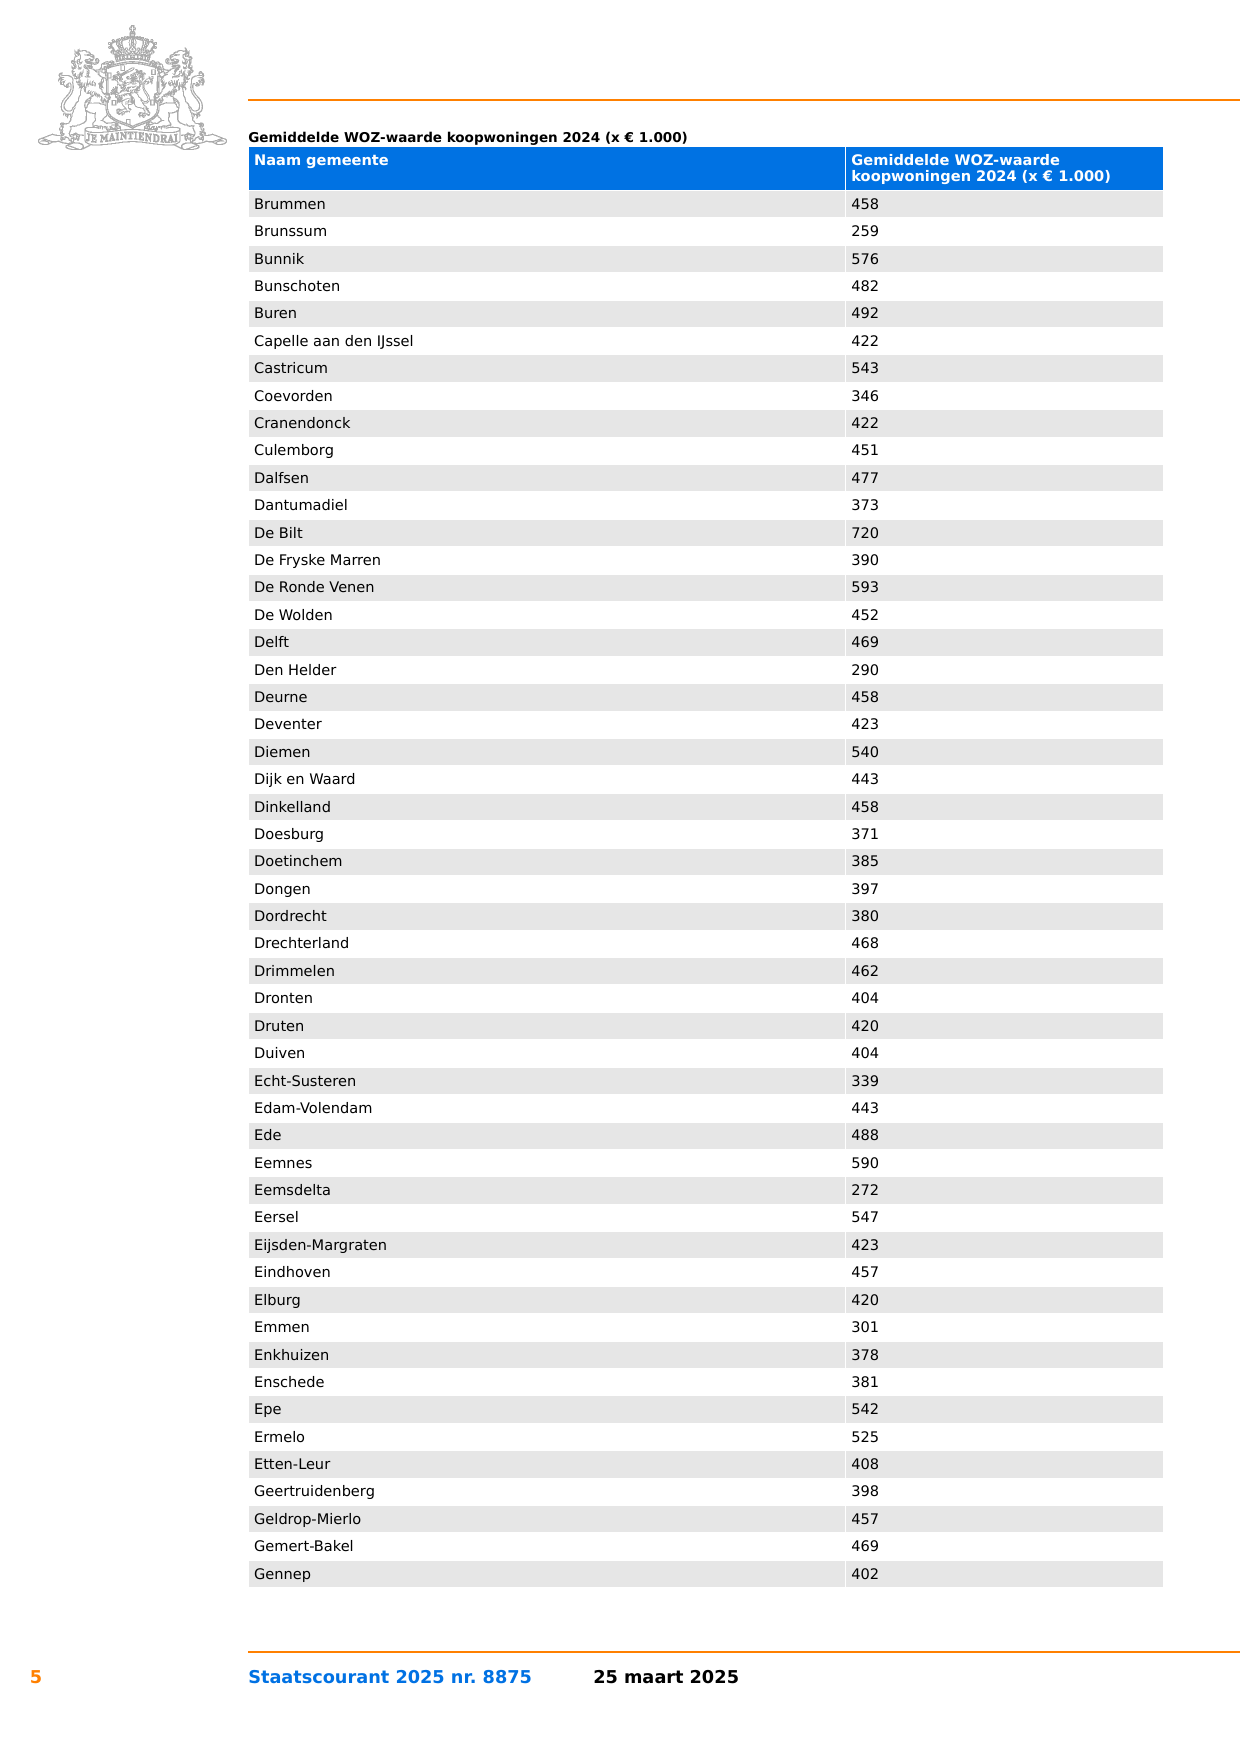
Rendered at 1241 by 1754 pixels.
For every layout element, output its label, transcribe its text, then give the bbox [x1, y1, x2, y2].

table_cell 457 [846, 1260, 1163, 1286]
table_cell 543 [846, 355, 1163, 382]
table_cell Eemnes [249, 1150, 845, 1176]
table_cell Enkhuizen [249, 1342, 845, 1368]
table_cell Dinkelland [249, 794, 845, 820]
table_cell 457 [846, 1506, 1163, 1532]
table_cell Geldrop-Mierlo [249, 1506, 845, 1532]
table_cell Epe [249, 1396, 845, 1423]
table_cell De Wolden [249, 602, 845, 628]
table_cell Eemsdelta [249, 1177, 845, 1204]
table_cell Drimmelen [249, 958, 845, 984]
table_cell Dordrecht [249, 903, 845, 930]
table_cell Doetinchem [249, 849, 845, 875]
table_cell 593 [846, 575, 1163, 601]
table_cell 469 [846, 629, 1163, 656]
table_cell 488 [846, 1123, 1163, 1149]
table_cell 390 [846, 547, 1163, 573]
table_cell Delft [249, 629, 845, 656]
table_cell Buren [249, 301, 845, 327]
table_cell Dronten [249, 986, 845, 1012]
table_cell 378 [846, 1342, 1163, 1368]
table_cell 373 [846, 493, 1163, 519]
table_cell Echt-Susteren [249, 1068, 845, 1094]
table_cell 371 [846, 821, 1163, 847]
table_cell Gemert-Bakel [249, 1534, 845, 1560]
table_cell Enschede [249, 1369, 845, 1395]
table_cell 443 [846, 766, 1163, 793]
table_cell 547 [846, 1205, 1163, 1231]
table_cell 385 [846, 849, 1163, 875]
table_cell Drechterland [249, 931, 845, 957]
table_cell Ermelo [249, 1424, 845, 1450]
table_cell Eersel [249, 1205, 845, 1231]
table_cell Edam-Volendam [249, 1095, 845, 1121]
table_cell 452 [846, 602, 1163, 628]
table_cell 301 [846, 1314, 1163, 1341]
table_cell Eijsden-Margraten [249, 1232, 845, 1258]
table_cell Gennep [249, 1561, 845, 1587]
table_cell 540 [846, 739, 1163, 765]
table_cell 469 [846, 1534, 1163, 1560]
table_cell Bunschoten [249, 273, 845, 299]
table_header Gemiddelde WOZ-waarde koopwoningen 2024 (x € 1.000) [248, 130, 1163, 146]
table_cell Coevorden [249, 383, 845, 409]
table_cell De Ronde Venen [249, 575, 845, 601]
table_cell 381 [846, 1369, 1163, 1395]
table_cell 451 [846, 438, 1163, 464]
table_cell 404 [846, 1040, 1163, 1067]
table_cell 272 [846, 1177, 1163, 1204]
table_cell Diemen [249, 739, 845, 765]
table_cell Culemborg [249, 438, 845, 464]
table_cell De Fryske Marren [249, 547, 845, 573]
table_cell 468 [846, 931, 1163, 957]
table_cell 542 [846, 1396, 1163, 1423]
table_cell Deventer [249, 712, 845, 738]
table_cell 397 [846, 876, 1163, 902]
table_cell 720 [846, 520, 1163, 546]
table_cell Geertruidenberg [249, 1479, 845, 1505]
table_cell 443 [846, 1095, 1163, 1121]
table_cell Duiven [249, 1040, 845, 1067]
table_cell 590 [846, 1150, 1163, 1176]
table_cell Ede [249, 1123, 845, 1149]
table_cell 408 [846, 1451, 1163, 1478]
table_cell Dalfsen [249, 465, 845, 491]
table_cell 422 [846, 410, 1163, 437]
table_cell Etten-Leur [249, 1451, 845, 1478]
table_cell 462 [846, 958, 1163, 984]
table_cell Eindhoven [249, 1260, 845, 1286]
table_cell 380 [846, 903, 1163, 930]
table_cell 290 [846, 657, 1163, 683]
table_cell 259 [846, 219, 1163, 245]
table_cell Den Helder [249, 657, 845, 683]
table_cell De Bilt [249, 520, 845, 546]
table_cell 339 [846, 1068, 1163, 1094]
table_cell 346 [846, 383, 1163, 409]
table_cell 458 [846, 191, 1163, 217]
table_cell Bunnik [249, 246, 845, 272]
table_cell Dongen [249, 876, 845, 902]
table_cell Elburg [249, 1287, 845, 1313]
table_cell 398 [846, 1479, 1163, 1505]
table_cell Druten [249, 1013, 845, 1039]
table_cell Brummen [249, 191, 845, 217]
table_cell Naam gemeente [249, 147, 845, 190]
table_cell 576 [846, 246, 1163, 272]
table_cell 525 [846, 1424, 1163, 1450]
table_cell Brunssum [249, 219, 845, 245]
table_cell 423 [846, 1232, 1163, 1258]
table_cell Dantumadiel [249, 493, 845, 519]
table_cell Gemiddelde WOZ-waarde koopwoningen 2024 (x € 1.000) [846, 147, 1163, 190]
table_cell Dijk en Waard [249, 766, 845, 793]
table_cell 423 [846, 712, 1163, 738]
table_cell 492 [846, 301, 1163, 327]
table_cell 477 [846, 465, 1163, 491]
table_cell 420 [846, 1013, 1163, 1039]
table_cell Castricum [249, 355, 845, 382]
table_cell 458 [846, 684, 1163, 711]
table_cell 458 [846, 794, 1163, 820]
picture [38, 25, 227, 150]
table_cell 422 [846, 328, 1163, 354]
table_cell Doesburg [249, 821, 845, 847]
table_cell Emmen [249, 1314, 845, 1341]
table_cell Deurne [249, 684, 845, 711]
table_cell 402 [846, 1561, 1163, 1587]
table_cell 482 [846, 273, 1163, 299]
table_cell 420 [846, 1287, 1163, 1313]
table_cell 404 [846, 986, 1163, 1012]
table_cell Cranendonck [249, 410, 845, 437]
table_cell Capelle aan den IJssel [249, 328, 845, 354]
